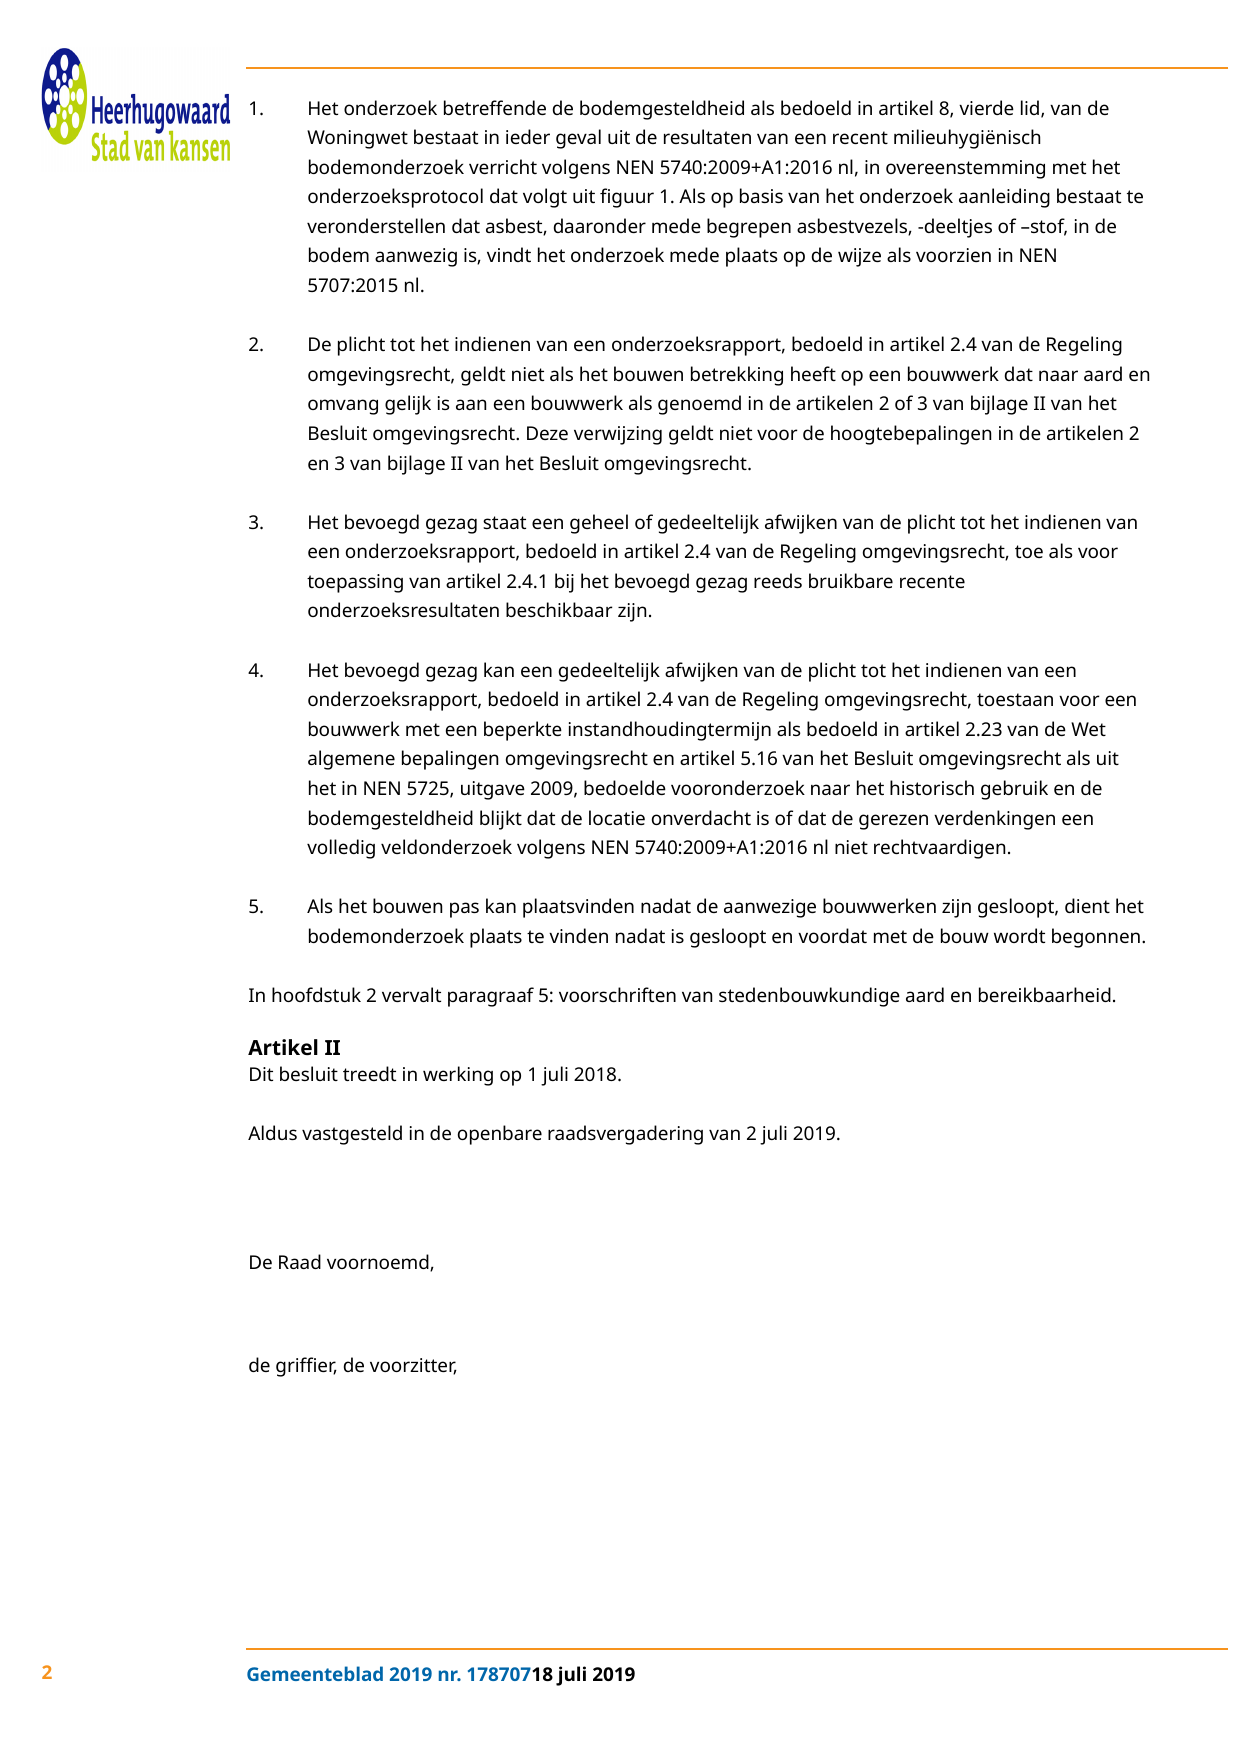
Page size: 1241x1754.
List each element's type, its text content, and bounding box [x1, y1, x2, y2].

picture [41, 47, 231, 172]
text In hoofdstuk 2 vervalt paragraaf 5: voorschriften van stedenbouwkundige aard en bereikbaarheid. [248, 982, 1152, 1008]
list De plicht tot het indienen van een onderzoeksrapport, bedoeld in artikel 2.4 van de Regeling omgevingsrecht, geldt niet als het bouwen betrekking heeft op een bouwwerk dat naar aard en omvang gelijk is aan een bouwwerk als genoemd in de artikelen 2 of 3 van bijlage II van het Besluit omgevingsrecht. Deze verwijzing geldt niet voor de hoogtebepalingen in de artikelen 2 en 3 van bijlage II van het Besluit omgevingsrecht. [248, 331, 1152, 476]
list Het bevoegd gezag kan een gedeeltelijk afwijken van de plicht tot het indienen van een onderzoeksrapport, bedoeld in artikel 2.4 van de Regeling omgevingsrecht, toestaan voor een bouwwerk met een beperkte instandhoudingtermijn als bedoeld in artikel 2.23 van de Wet algemene bepalingen omgevingsrecht en artikel 5.16 van het Besluit omgevingsrecht als uit het in NEN 5725, uitgave 2009, bedoelde vooronderzoek naar het historisch gebruik en de bodemgesteldheid blijkt dat de locatie onverdacht is of dat de gerezen verdenkingen een volledig veldonderzoek volgens NEN 5740:2009+A1:2016 nl niet rechtvaardigen. [248, 657, 1152, 860]
text Dit besluit treedt in werking op 1 juli 2018. [248, 1061, 1152, 1087]
text Artikel II [248, 1033, 1152, 1061]
text De Raad voornoemd, [248, 1249, 1152, 1275]
list Het bevoegd gezag staat een geheel of gedeeltelijk afwijken van de plicht tot het indienen van een onderzoeksrapport, bedoeld in artikel 2.4 van de Regeling omgevingsrecht, toe als voor toepassing van artikel 2.4.1 bij het bevoegd gezag reeds bruikbare recente onderzoeksresultaten beschikbaar zijn. [248, 509, 1152, 623]
list Het onderzoek betreffende de bodemgesteldheid als bedoeld in artikel 8, vierde lid, van de Woningwet bestaat in ieder geval uit de resultaten van een recent milieuhygiënisch bodemonderzoek verricht volgens NEN 5740:2009+A1:2016 nl, in overeenstemming met het onderzoeksprotocol dat volgt uit figuur 1. Als op basis van het onderzoek aanleiding bestaat te veronderstellen dat asbest, daaronder mede begrepen asbestvezels, -deeltjes of –stof, in de bodem aanwezig is, vindt het onderzoek mede plaats op de wijze als voorzien in NEN 5707:2015 nl. [248, 95, 1152, 298]
text de griffier, de voorzitter, [248, 1352, 1152, 1378]
list Als het bouwen pas kan plaatsvinden nadat de aanwezige bouwwerken zijn gesloopt, dient het bodemonderzoek plaats te vinden nadat is gesloopt en voordat met de bouw wordt begonnen. [248, 893, 1152, 949]
text Aldus vastgesteld in de openbare raadsvergadering van 2 juli 2019. [248, 1120, 1152, 1146]
